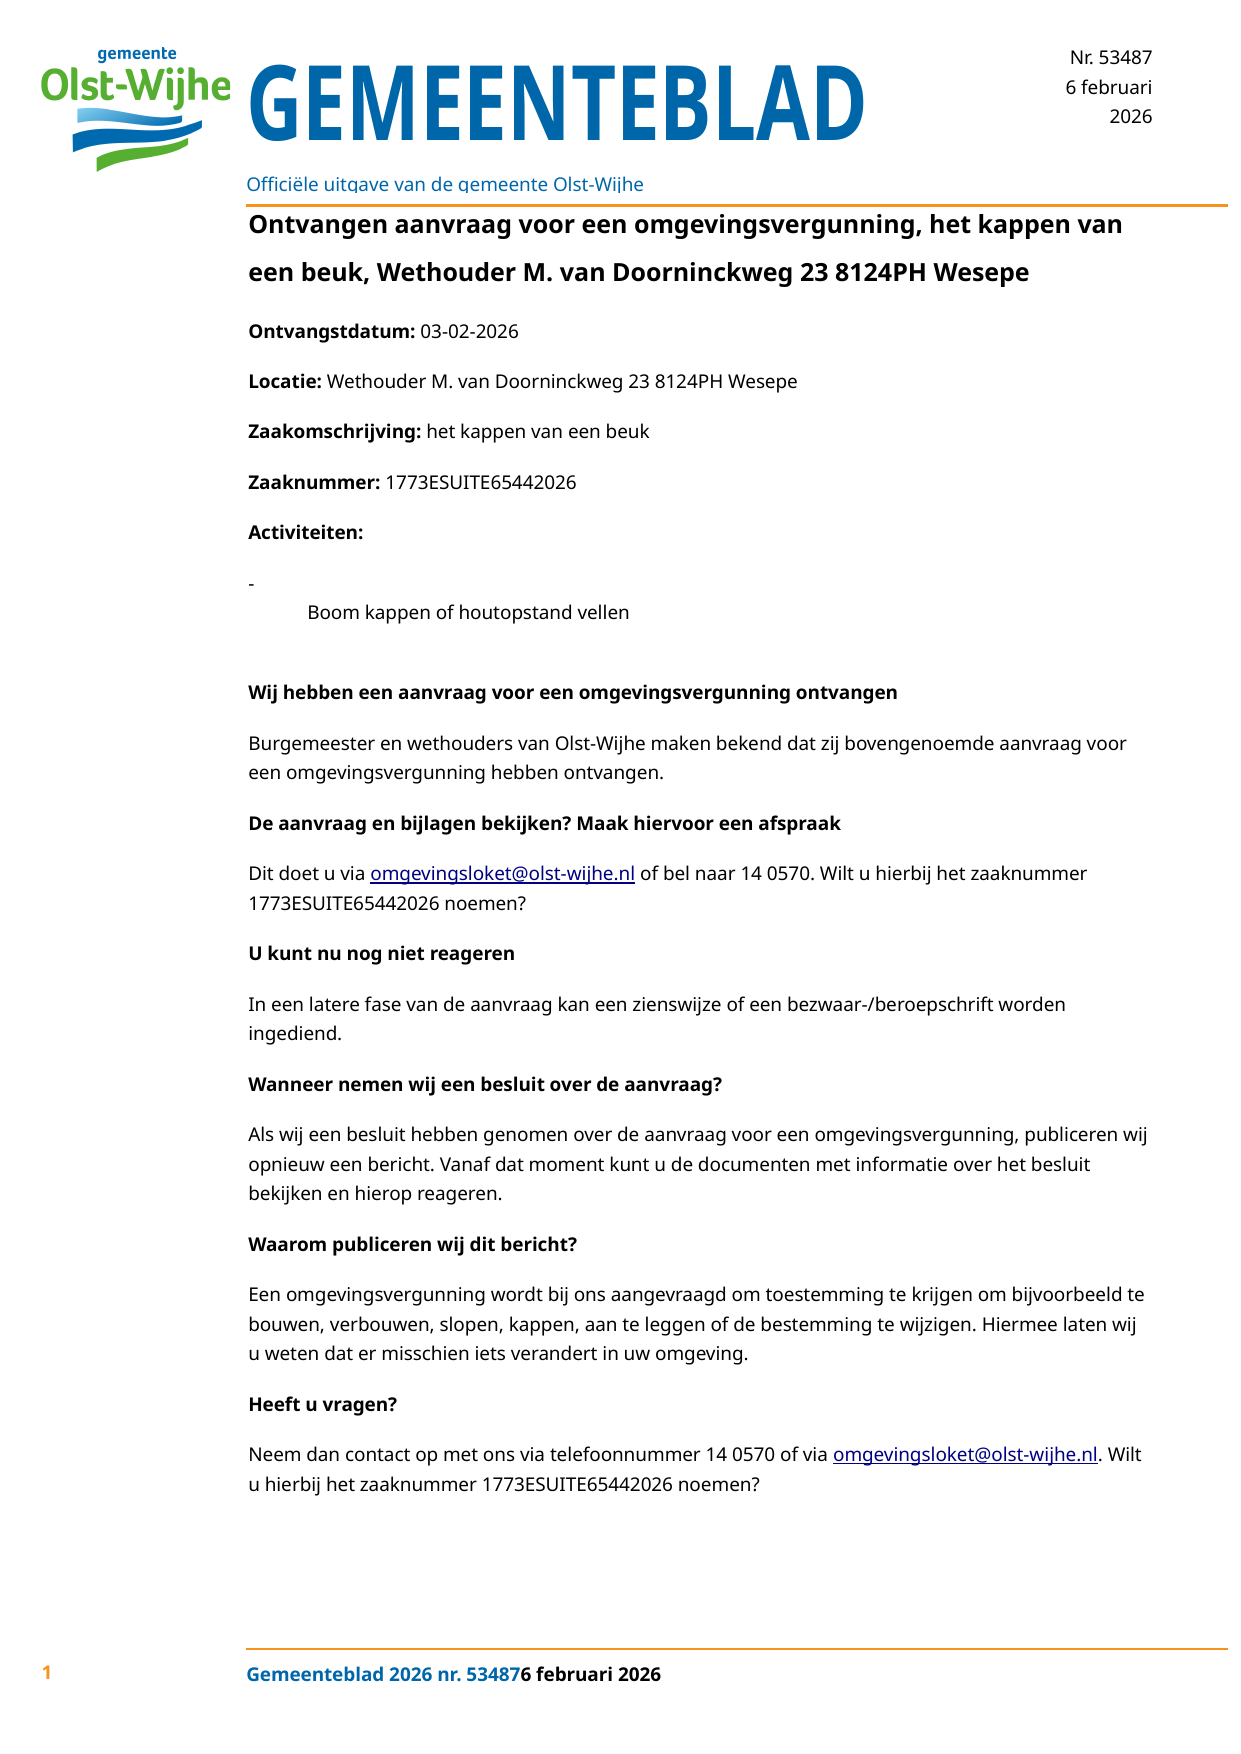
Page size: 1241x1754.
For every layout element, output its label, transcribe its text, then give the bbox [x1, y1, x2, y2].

text Zaaknummer: 1773ESUITE65442026 [248, 469, 1152, 495]
text Heeft u vragen? [248, 1391, 1152, 1417]
text Wij hebben een aanvraag voor een omgevingsvergunning ontvangen [248, 679, 1152, 705]
text Ontvangstdatum: 03-02-2026 [248, 318, 1152, 344]
text Activiteiten: [248, 519, 1152, 545]
text Ontvangen aanvraag voor een omgevingsvergunning, het kappen van een beuk, Wethouder M. van Doorninckweg 23 8124PH Wesepe [248, 207, 1152, 288]
text Waarom publiceren wij dit bericht? [248, 1231, 1152, 1257]
picture [41, 47, 231, 172]
list Boom kappen of houtopstand vellen [248, 599, 1152, 625]
text Dit doet u via omgevingsloket@olst-wijhe.nl of bel naar 14 0570. Wilt u hierbij het zaaknummer 1773ESUITE65442026 noemen? [248, 860, 1152, 916]
text In een latere fase van de aanvraag kan een zienswijze of een bezwaar-/beroepschrift worden ingediend. [248, 991, 1152, 1046]
text Als wij een besluit hebben genomen over de aanvraag voor een omgevingsvergunning, publiceren wij opnieuw een bericht. Vanaf dat moment kunt u de documenten met informatie over het besluit bekijken en hierop reageren. [248, 1121, 1152, 1206]
text Een omgevingsvergunning wordt bij ons aangevraagd om toestemming te krijgen om bijvoorbeeld te bouwen, verbouwen, slopen, kappen, aan te leggen of de bestemming te wijzigen. Hiermee laten wij u weten dat er misschien iets verandert in uw omgeving. [248, 1281, 1152, 1366]
text Burgemeester en wethouders van Olst-Wijhe maken bekend dat zij bovengenoemde aanvraag voor een omgevingsvergunning hebben ontvangen. [248, 730, 1152, 785]
text Zaakomschrijving: het kappen van een beuk [248, 419, 1152, 444]
text De aanvraag en bijlagen bekijken? Maak hiervoor een afspraak [248, 810, 1152, 836]
text Neem dan contact op met ons via telefoonnummer 14 0570 of via omgevingsloket@olst-wijhe.nl. Wilt u hierbij het zaaknummer 1773ESUITE65442026 noemen? [248, 1441, 1152, 1497]
text Wanneer nemen wij een besluit over de aanvraag? [248, 1071, 1152, 1097]
text Locatie: Wethouder M. van Doorninckweg 23 8124PH Wesepe [248, 368, 1152, 394]
text U kunt nu nog niet reageren [248, 940, 1152, 966]
